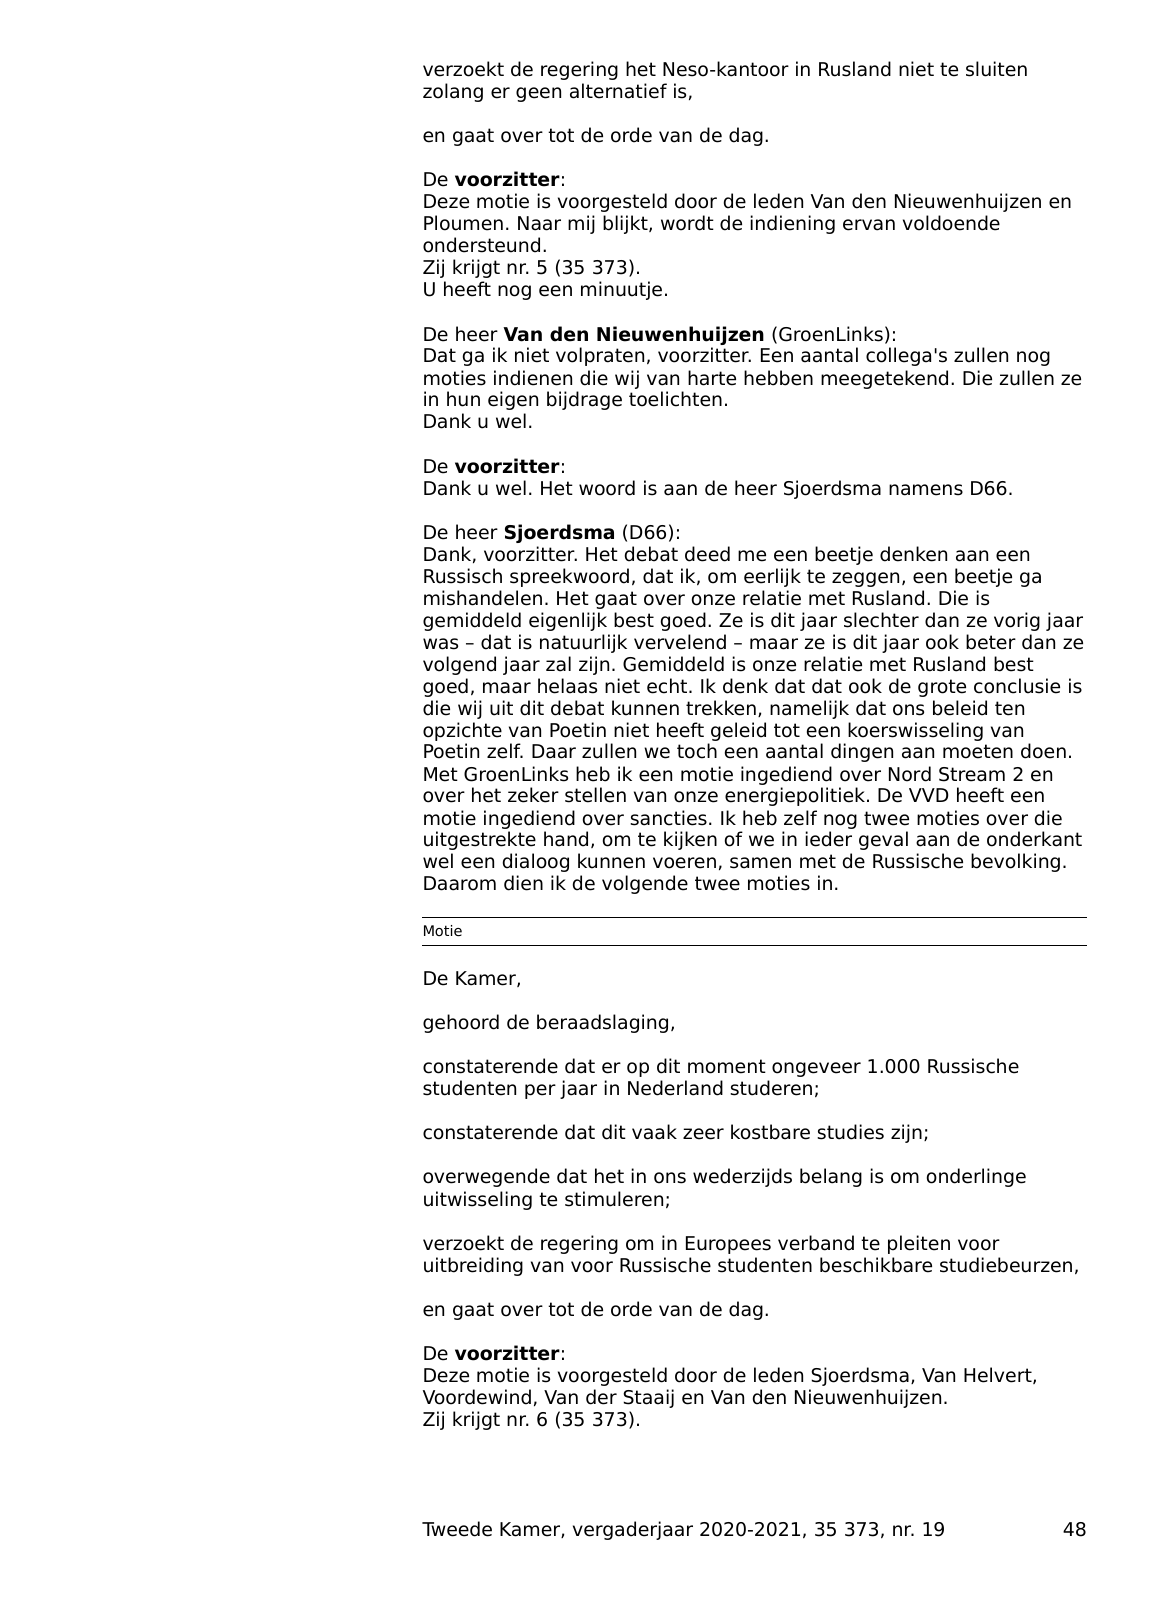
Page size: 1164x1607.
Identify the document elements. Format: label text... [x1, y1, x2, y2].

text Zij krijgt nr. 6 (35 373). [422, 1409, 1087, 1431]
text De voorzitter: [422, 169, 1087, 191]
text De voorzitter: [422, 456, 1087, 477]
text Met GroenLinks heb ik een motie ingediend over Nord Stream 2 en over het zeker stellen van onze energiepolitiek. De VVD heeft een motie ingediend over sancties. Ik heb zelf nog twee moties over die uitgestrekte hand, om te kijken of we in ieder geval aan de onderkant wel een dialoog kunnen voeren, samen met de Russische bevolking. Daarom dien ik de volgende twee moties in. [422, 763, 1087, 895]
text en gaat over tot de orde van de dag. [422, 1299, 1087, 1321]
text De Kamer, [422, 968, 1087, 990]
table_header Motie [422, 918, 1087, 944]
text Dat ga ik niet volpraten, voorzitter. Een aantal collega's zullen nog moties indienen die wij van harte hebben meegetekend. Die zullen ze in hun eigen bijdrage toelichten. [422, 345, 1087, 411]
text Deze motie is voorgesteld door de leden Van den Nieuwenhuijzen en Ploumen. Naar mij blijkt, wordt de indiening ervan voldoende ondersteund. [422, 191, 1087, 257]
text constaterende dat er op dit moment ongeveer 1.000 Russische studenten per jaar in Nederland studeren; [422, 1056, 1087, 1100]
text verzoekt de regering om in Europees verband te pleiten voor uitbreiding van voor Russische studenten beschikbare studiebeurzen, [422, 1233, 1087, 1277]
text overwegende dat het in ons wederzijds belang is om onderlinge uitwisseling te stimuleren; [422, 1166, 1087, 1210]
text en gaat over tot de orde van de dag. [422, 125, 1087, 147]
text Dank u wel. [422, 411, 1087, 433]
text Dank, voorzitter. Het debat deed me een beetje denken aan een Russisch spreekwoord, dat ik, om eerlijk te zeggen, een beetje ga mishandelen. Het gaat over onze relatie met Rusland. Die is gemiddeld eigenlijk best goed. Ze is dit jaar slechter dan ze vorig jaar was – dat is natuurlijk vervelend – maar ze is dit jaar ook beter dan ze volgend jaar zal zijn. Gemiddeld is onze relatie met Rusland best goed, maar helaas niet echt. Ik denk dat dat ook de grote conclusie is die wij uit dit debat kunnen trekken, namelijk dat ons beleid ten opzichte van Poetin niet heeft geleid tot een koerswisseling van Poetin zelf. Daar zullen we toch een aantal dingen aan moeten doen. [422, 544, 1087, 763]
text Dank u wel. Het woord is aan de heer Sjoerdsma namens D66. [422, 477, 1087, 499]
text Zij krijgt nr. 5 (35 373). [422, 257, 1087, 279]
text De heer Sjoerdsma (D66): [422, 522, 1087, 544]
text gehoord de beraadslaging, [422, 1012, 1087, 1034]
text De voorzitter: [422, 1343, 1087, 1365]
text De heer Van den Nieuwenhuijzen (GroenLinks): [422, 323, 1087, 345]
text Deze motie is voorgesteld door de leden Sjoerdsma, Van Helvert, Voordewind, Van der Staaij en Van den Nieuwenhuijzen. [422, 1365, 1087, 1409]
text U heeft nog een minuutje. [422, 279, 1087, 301]
text constaterende dat dit vaak zeer kostbare studies zijn; [422, 1122, 1087, 1144]
text verzoekt de regering het Neso-kantoor in Rusland niet te sluiten zolang er geen alternatief is, [422, 59, 1087, 103]
